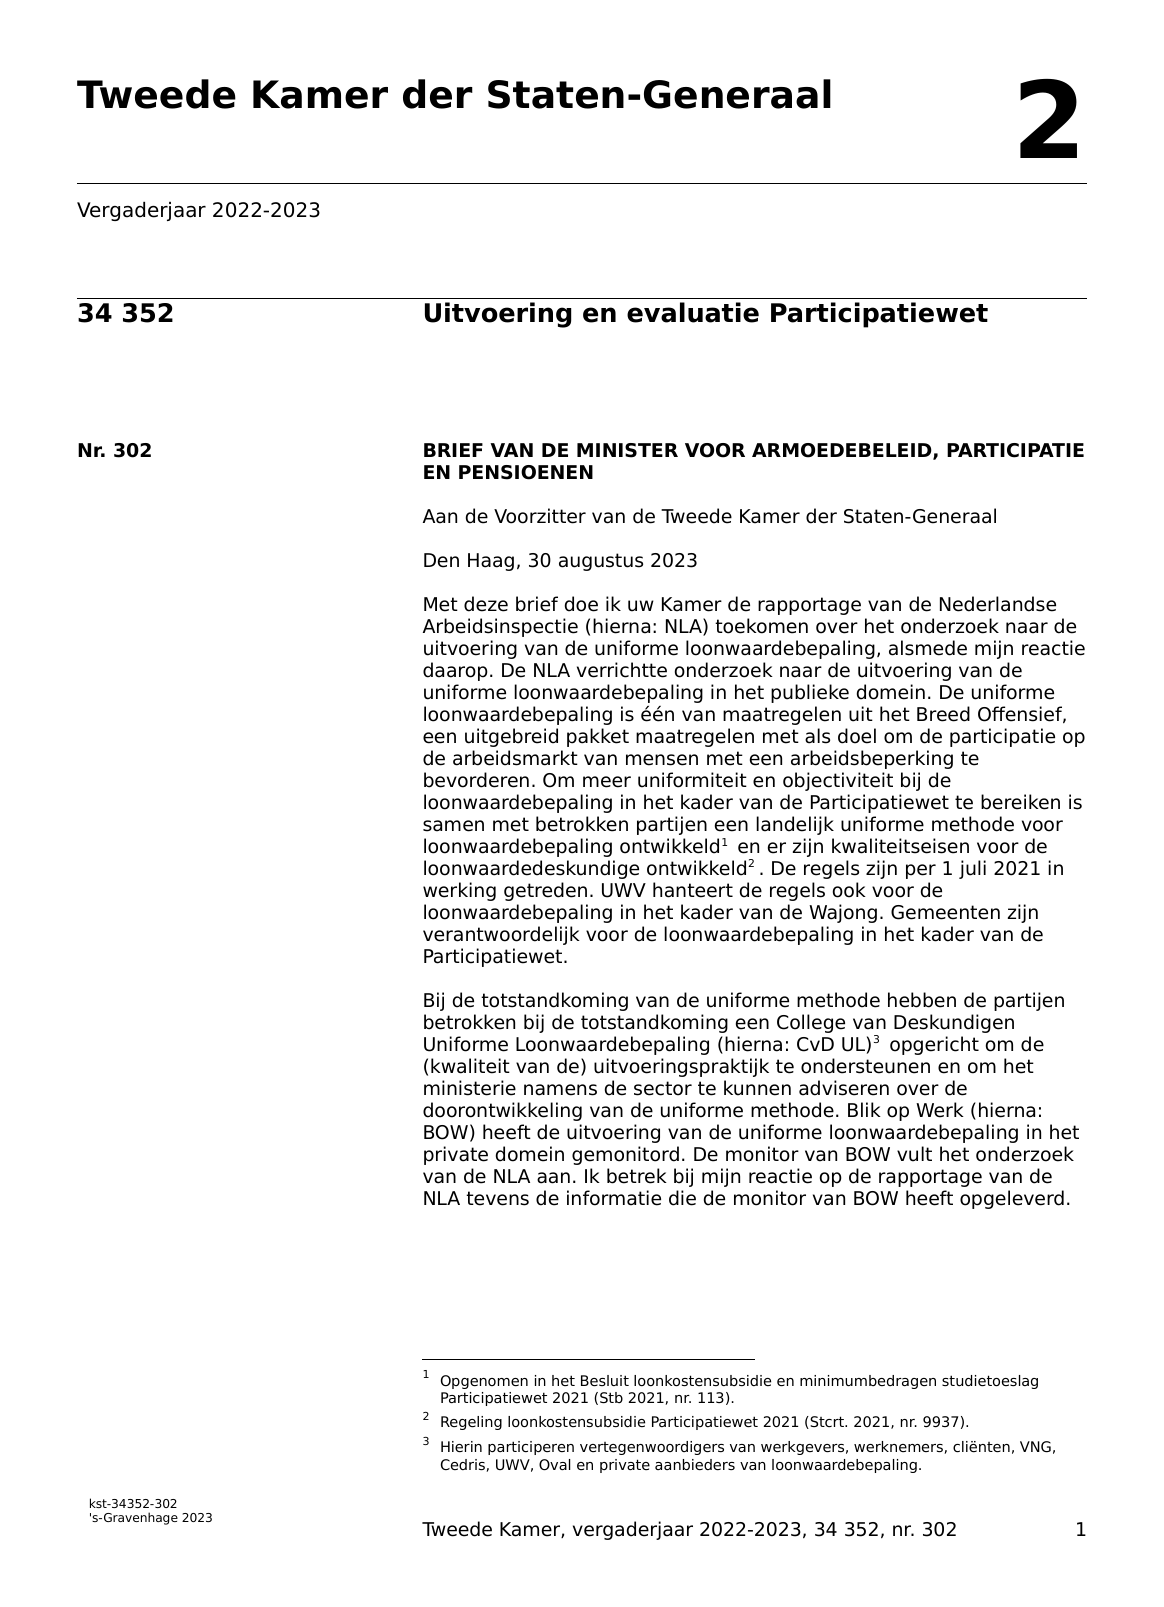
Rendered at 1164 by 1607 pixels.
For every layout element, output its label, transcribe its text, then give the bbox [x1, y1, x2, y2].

text kst-34352-302 [88, 1497, 323, 1511]
table_header 2 [886, 59, 1087, 183]
text 's-Gravenhage 2023 [88, 1511, 323, 1525]
text Den Haag, 30 augustus 2023 [422, 550, 1087, 572]
text Hierin participeren vertegenwoordigers van werkgevers, werknemers, cliënten, VNG, Cedris, UWV, Oval en private aanbieders van loonwaardebepaling. [422, 1435, 1087, 1474]
text Regeling loonkostensubsidie Participatiewet 2021 (Stcrt. 2021, nr. 9937). [422, 1410, 1087, 1432]
table_cell Vergaderjaar 2022-2023 [77, 184, 1087, 298]
text Opgenomen in het Besluit loonkostensubsidie en minimumbedragen studietoeslag Participatiewet 2021 (Stb 2021, nr. 113). [422, 1368, 1087, 1407]
text Bij de totstandkoming van de uniforme methode hebben de partijen betrokken bij de totstandkoming een College van Deskundigen Uniforme Loonwaardebepaling (hierna: CvD UL) opgericht om de (kwaliteit van de) uitvoeringspraktijk te ondersteunen en om het ministerie namens de sector te kunnen adviseren over de doorontwikkeling van de uniforme methode. Blik op Werk (hierna: BOW) heeft de uitvoering van de uniforme loonwaardebepaling in het private domein gemonitord. De monitor van BOW vult het onderzoek van de NLA aan. Ik betrek bij mijn reactie op de rapportage van de NLA tevens de informatie die de monitor van BOW heeft opgeleverd. [422, 990, 1087, 1210]
subtitle Nr. 302 BRIEF VAN DE MINISTER VOOR ARMOEDEBELEID, PARTICIPATIE EN PENSIOENEN [77, 440, 1087, 484]
table_header Tweede Kamer der Staten-Generaal [77, 59, 886, 183]
text Met deze brief doe ik uw Kamer de rapportage van de Nederlandse Arbeidsinspectie (hierna: NLA) toekomen over het onderzoek naar de uitvoering van de uniforme loonwaardebepaling, alsmede mijn reactie daarop. De NLA verrichtte onderzoek naar de uitvoering van de uniforme loonwaardebepaling in het publieke domein. De uniforme loonwaardebepaling is één van maatregelen uit het Breed Offensief, een uitgebreid pakket maatregelen met als doel om de participatie op de arbeidsmarkt van mensen met een arbeidsbeperking te bevorderen. Om meer uniformiteit en objectiviteit bij de loonwaardebepaling in het kader van de Participatiewet te bereiken is samen met betrokken partijen een landelijk uniforme methode voor loonwaardebepaling ontwikkeld en er zijn kwaliteitseisen voor de loonwaardedeskundige ontwikkeld. De regels zijn per 1 juli 2021 in werking getreden. UWV hanteert de regels ook voor de loonwaardebepaling in het kader van de Wajong. Gemeenten zijn verantwoordelijk voor de loonwaardebepaling in het kader van de Participatiewet. [422, 594, 1087, 968]
subtitle 34 352 Uitvoering en evaluatie Participatiewet [77, 299, 1087, 329]
text Aan de Voorzitter van de Tweede Kamer der Staten-Generaal [422, 506, 1087, 528]
